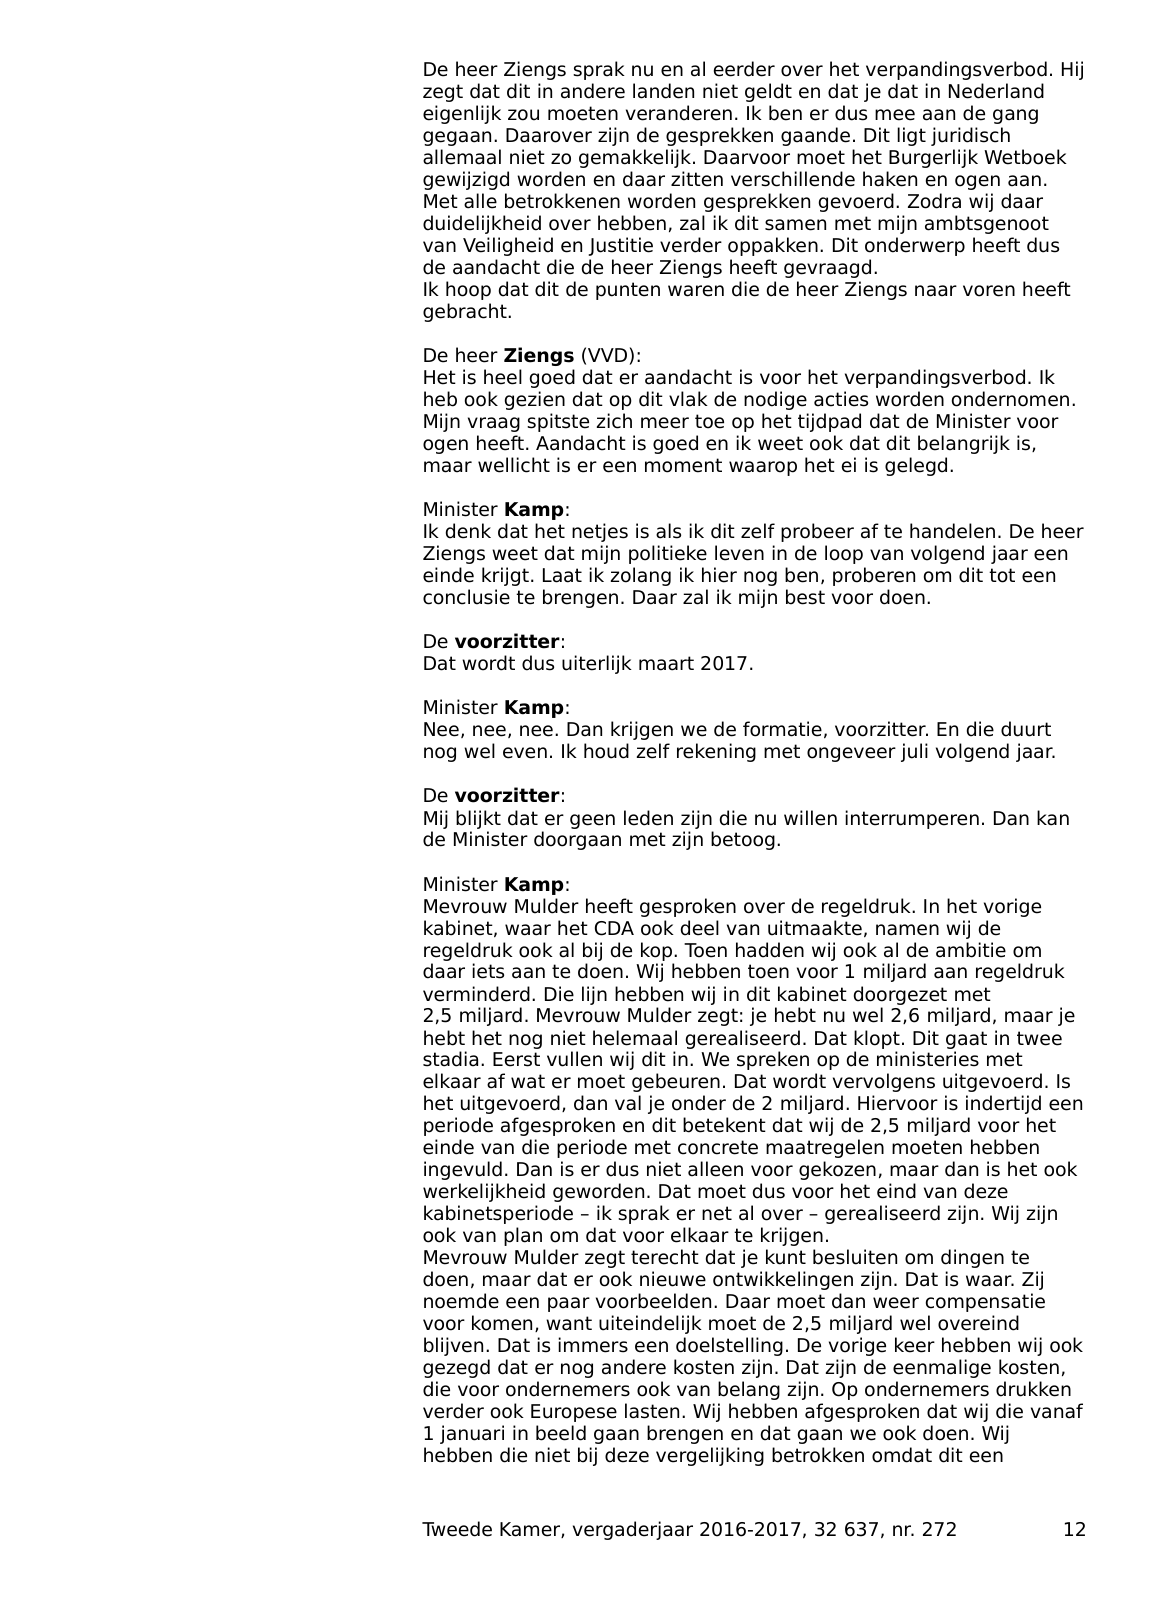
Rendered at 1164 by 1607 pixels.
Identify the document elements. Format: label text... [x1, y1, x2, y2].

text De voorzitter: [422, 785, 1087, 807]
text Mevrouw Mulder heeft gesproken over de regeldruk. In het vorige kabinet, waar het CDA ook deel van uitmaakte, namen wij de regeldruk ook al bij de kop. Toen hadden wij ook al de ambitie om daar iets aan te doen. Wij hebben toen voor 1 miljard aan regeldruk verminderd. Die lijn hebben wij in dit kabinet doorgezet met 2,5 miljard. Mevrouw Mulder zegt: je hebt nu wel 2,6 miljard, maar je hebt het nog niet helemaal gerealiseerd. Dat klopt. Dit gaat in twee stadia. Eerst vullen wij dit in. We spreken op de ministeries met elkaar af wat er moet gebeuren. Dat wordt vervolgens uitgevoerd. Is het uitgevoerd, dan val je onder de 2 miljard. Hiervoor is indertijd een periode afgesproken en dit betekent dat wij de 2,5 miljard voor het einde van die periode met concrete maatregelen moeten hebben ingevuld. Dan is er dus niet alleen voor gekozen, maar dan is het ook werkelijkheid geworden. Dat moet dus voor het eind van deze kabinetsperiode – ik sprak er net al over – gerealiseerd zijn. Wij zijn ook van plan om dat voor elkaar te krijgen. [422, 896, 1087, 1247]
text Minister Kamp: [422, 499, 1087, 521]
text Mij blijkt dat er geen leden zijn die nu willen interrumperen. Dan kan de Minister doorgaan met zijn betoog. [422, 807, 1087, 851]
text Ik hoop dat dit de punten waren die de heer Ziengs naar voren heeft gebracht. [422, 279, 1087, 323]
text Het is heel goed dat er aandacht is voor het verpandingsverbod. Ik heb ook gezien dat op dit vlak de nodige acties worden ondernomen. Mijn vraag spitste zich meer toe op het tijdpad dat de Minister voor ogen heeft. Aandacht is goed en ik weet ook dat dit belangrijk is, maar wellicht is er een moment waarop het ei is gelegd. [422, 367, 1087, 477]
text De heer Ziengs (VVD): [422, 345, 1087, 367]
text Minister Kamp: [422, 697, 1087, 719]
text Ik denk dat het netjes is als ik dit zelf probeer af te handelen. De heer Ziengs weet dat mijn politieke leven in de loop van volgend jaar een einde krijgt. Laat ik zolang ik hier nog ben, proberen om dit tot een conclusie te brengen. Daar zal ik mijn best voor doen. [422, 521, 1087, 609]
text Dat wordt dus uiterlijk maart 2017. [422, 653, 1087, 675]
text Minister Kamp: [422, 873, 1087, 896]
text De heer Ziengs sprak nu en al eerder over het verpandingsverbod. Hij zegt dat dit in andere landen niet geldt en dat je dat in Nederland eigenlijk zou moeten veranderen. Ik ben er dus mee aan de gang gegaan. Daarover zijn de gesprekken gaande. Dit ligt juridisch allemaal niet zo gemakkelijk. Daarvoor moet het Burgerlijk Wetboek gewijzigd worden en daar zitten verschillende haken en ogen aan. Met alle betrokkenen worden gesprekken gevoerd. Zodra wij daar duidelijkheid over hebben, zal ik dit samen met mijn ambtsgenoot van Veiligheid en Justitie verder oppakken. Dit onderwerp heeft dus de aandacht die de heer Ziengs heeft gevraagd. [422, 59, 1087, 279]
text Nee, nee, nee. Dan krijgen we de formatie, voorzitter. En die duurt nog wel even. Ik houd zelf rekening met ongeveer juli volgend jaar. [422, 719, 1087, 763]
text De voorzitter: [422, 631, 1087, 653]
text Mevrouw Mulder zegt terecht dat je kunt besluiten om dingen te doen, maar dat er ook nieuwe ontwikkelingen zijn. Dat is waar. Zij noemde een paar voorbeelden. Daar moet dan weer compensatie voor komen, want uiteindelijk moet de 2,5 miljard wel overeind blijven. Dat is immers een doelstelling. De vorige keer hebben wij ook gezegd dat er nog andere kosten zijn. Dat zijn de eenmalige kosten, die voor ondernemers ook van belang zijn. Op ondernemers drukken verder ook Europese lasten. Wij hebben afgesproken dat wij die vanaf 1 januari in beeld gaan brengen en dat gaan we ook doen. Wij hebben die niet bij deze vergelijking betrokken omdat dit een [422, 1247, 1087, 1467]
